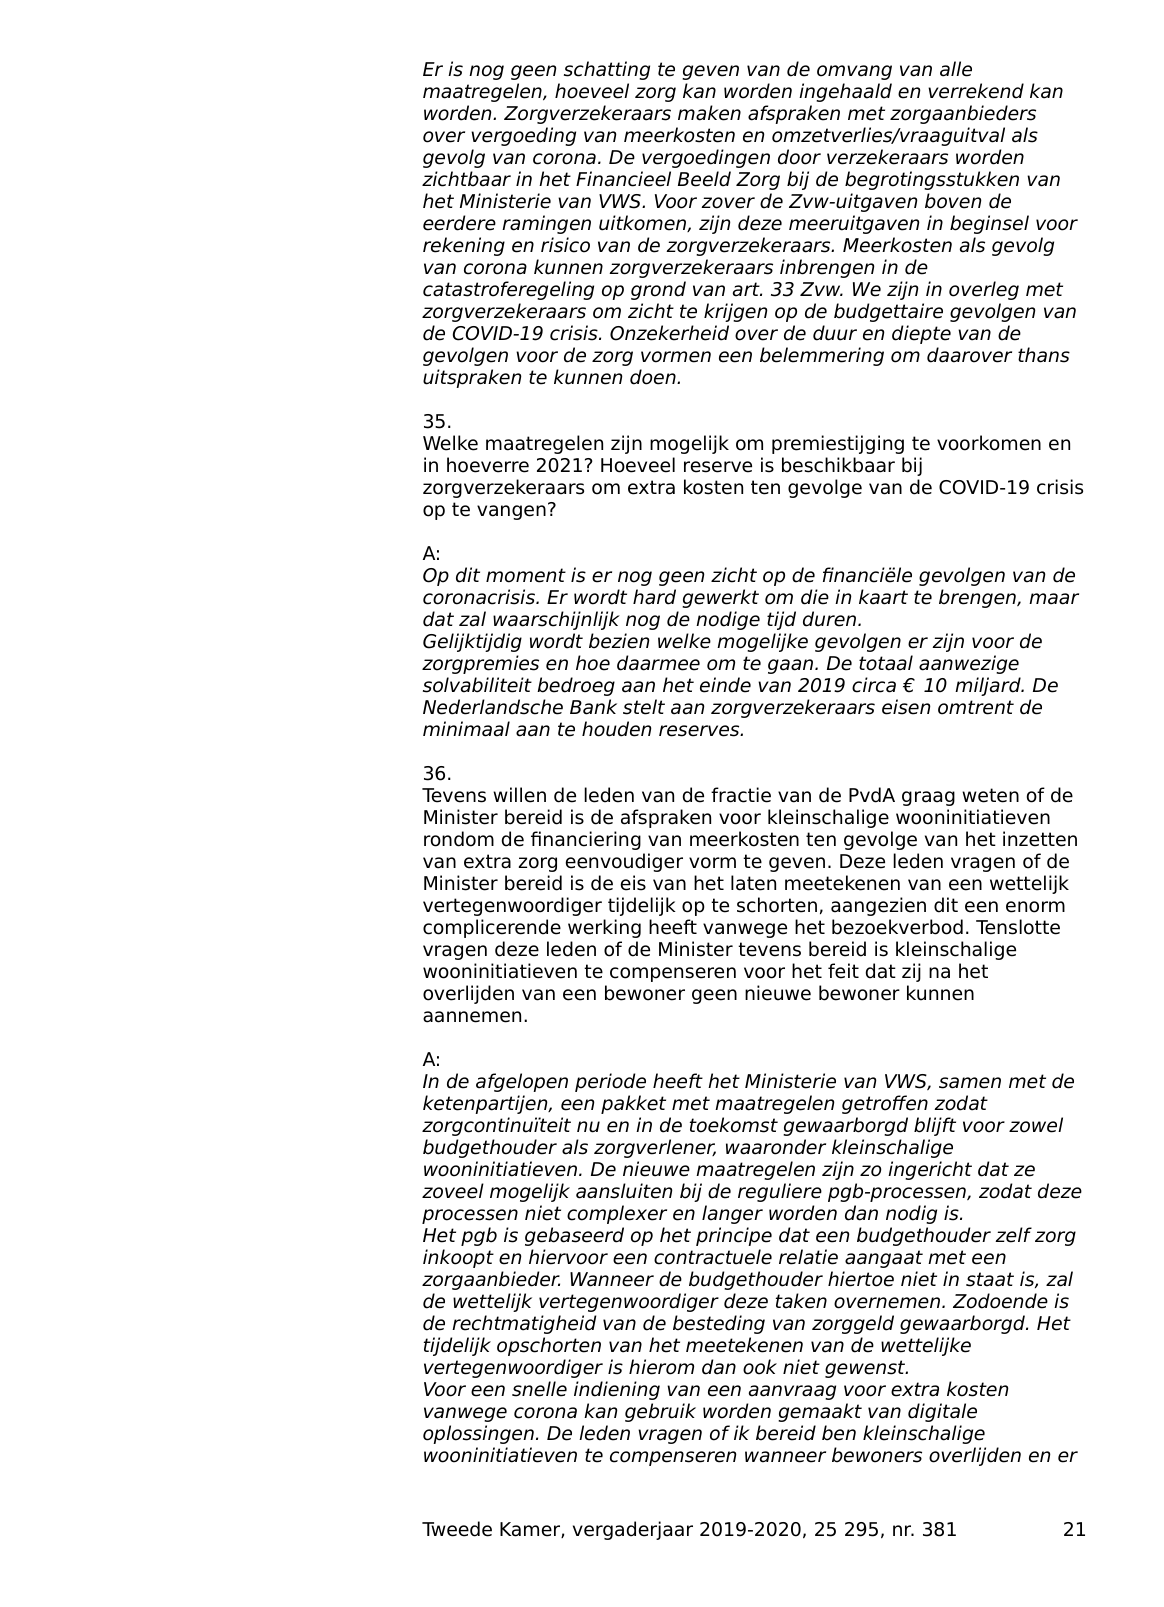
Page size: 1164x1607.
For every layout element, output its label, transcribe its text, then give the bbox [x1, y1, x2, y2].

text Tevens willen de leden van de fractie van de PvdA graag weten of de Minister bereid is de afspraken voor kleinschalige wooninitiatieven rondom de financiering van meerkosten ten gevolge van het inzetten van extra zorg eenvoudiger vorm te geven. Deze leden vragen of de Minister bereid is de eis van het laten meetekenen van een wettelijk vertegenwoordiger tijdelijk op te schorten, aangezien dit een enorm complicerende werking heeft vanwege het bezoekverbod. Tenslotte vragen deze leden of de Minister tevens bereid is kleinschalige wooninitiatieven te compenseren voor het feit dat zij na het overlijden van een bewoner geen nieuwe bewoner kunnen aannemen. [422, 785, 1087, 1027]
text Gelijktijdig wordt bezien welke mogelijke gevolgen er zijn voor de zorgpremies en hoe daarmee om te gaan. De totaal aanwezige solvabiliteit bedroeg aan het einde van 2019 circa € 10 miljard. De Nederlandsche Bank stelt aan zorgverzekeraars eisen omtrent de minimaal aan te houden reserves. [422, 631, 1087, 741]
text Er is nog geen schatting te geven van de omvang van alle maatregelen, hoeveel zorg kan worden ingehaald en verrekend kan worden. Zorgverzekeraars maken afspraken met zorgaanbieders over vergoeding van meerkosten en omzetverlies/vraaguitval als gevolg van corona. De vergoedingen door verzekeraars worden zichtbaar in het Financieel Beeld Zorg bij de begrotingsstukken van het Ministerie van VWS. Voor zover de Zvw-uitgaven boven de eerdere ramingen uitkomen, zijn deze meeruitgaven in beginsel voor rekening en risico van de zorgverzekeraars. Meerkosten als gevolg van corona kunnen zorgverzekeraars inbrengen in de catastroferegeling op grond van art. 33 Zvw. We zijn in overleg met zorgverzekeraars om zicht te krijgen op de budgettaire gevolgen van de COVID-19 crisis. Onzekerheid over de duur en diepte van de gevolgen voor de zorg vormen een belemmering om daarover thans uitspraken te kunnen doen. [422, 59, 1087, 389]
text Op dit moment is er nog geen zicht op de financiële gevolgen van de coronacrisis. Er wordt hard gewerkt om die in kaart te brengen, maar dat zal waarschijnlijk nog de nodige tijd duren. [422, 565, 1087, 631]
text A: [422, 1049, 1087, 1071]
text Welke maatregelen zijn mogelijk om premiestijging te voorkomen en in hoeverre 2021? Hoeveel reserve is beschikbaar bij zorgverzekeraars om extra kosten ten gevolge van de COVID-19 crisis op te vangen? [422, 433, 1087, 521]
text 36. [422, 763, 1087, 785]
text In de afgelopen periode heeft het Ministerie van VWS, samen met de ketenpartijen, een pakket met maatregelen getroffen zodat zorgcontinuïteit nu en in de toekomst gewaarborgd blijft voor zowel budgethouder als zorgverlener, waaronder kleinschalige wooninitiatieven. De nieuwe maatregelen zijn zo ingericht dat ze zoveel mogelijk aansluiten bij de reguliere pgb-processen, zodat deze processen niet complexer en langer worden dan nodig is. [422, 1071, 1087, 1225]
text 35. [422, 411, 1087, 433]
text A: [422, 543, 1087, 565]
text Het pgb is gebaseerd op het principe dat een budgethouder zelf zorg inkoopt en hiervoor een contractuele relatie aangaat met een zorgaanbieder. Wanneer de budgethouder hiertoe niet in staat is, zal de wettelijk vertegenwoordiger deze taken overnemen. Zodoende is de rechtmatigheid van de besteding van zorggeld gewaarborgd. Het tijdelijk opschorten van het meetekenen van de wettelijke vertegenwoordiger is hierom dan ook niet gewenst. [422, 1225, 1087, 1379]
text Voor een snelle indiening van een aanvraag voor extra kosten vanwege corona kan gebruik worden gemaakt van digitale oplossingen. De leden vragen of ik bereid ben kleinschalige wooninitiatieven te compenseren wanneer bewoners overlijden en er [422, 1379, 1087, 1467]
